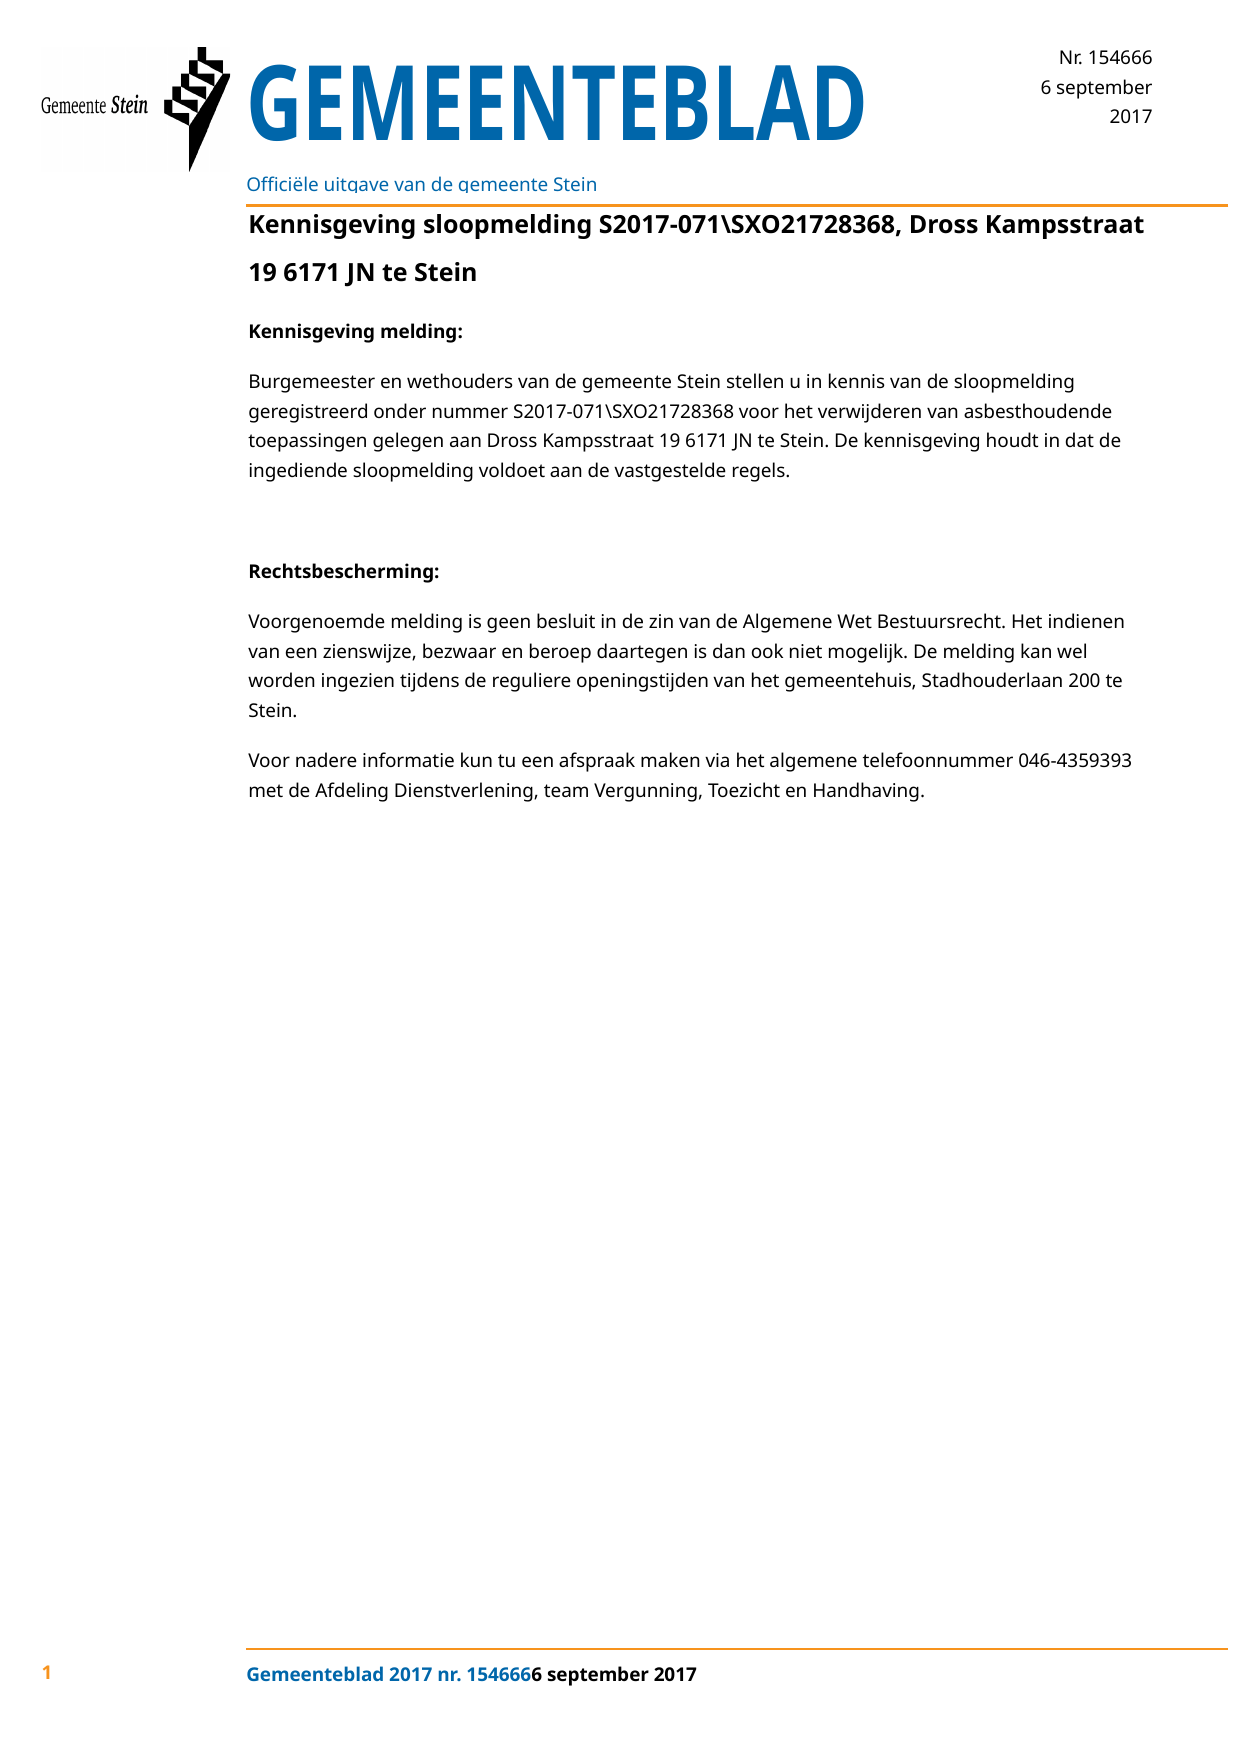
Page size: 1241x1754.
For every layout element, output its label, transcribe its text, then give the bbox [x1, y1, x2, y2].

text Rechtsbescherming: [248, 558, 1152, 584]
text Voorgenoemde melding is geen besluit in de zin van de Algemene Wet Bestuursrecht. Het indienen van een zienswijze, bezwaar en beroep daartegen is dan ook niet mogelijk. De melding kan wel worden ingezien tijdens de reguliere openingstijden van het gemeentehuis, Stadhouderlaan 200 te Stein. [248, 608, 1152, 723]
text Kennisgeving sloopmelding S2017-071\SXO21728368, Dross Kampsstraat 19 6171 JN te Stein [248, 207, 1152, 288]
text Voor nadere informatie kun tu een afspraak maken via het algemene telefoonnummer 046-4359393 met de Afdeling Dienstverlening, team Vergunning, Toezicht en Handhaving. [248, 747, 1152, 803]
text Kennisgeving melding: [248, 318, 1152, 344]
text Burgemeester en wethouders van de gemeente Stein stellen u in kennis van de sloopmelding geregistreerd onder nummer S2017-071\SXO21728368 voor het verwijderen van asbesthoudende toepassingen gelegen aan Dross Kampsstraat 19 6171 JN te Stein. De kennisgeving houdt in dat de ingediende sloopmelding voldoet aan de vastgestelde regels. [248, 368, 1152, 483]
picture [41, 47, 231, 172]
